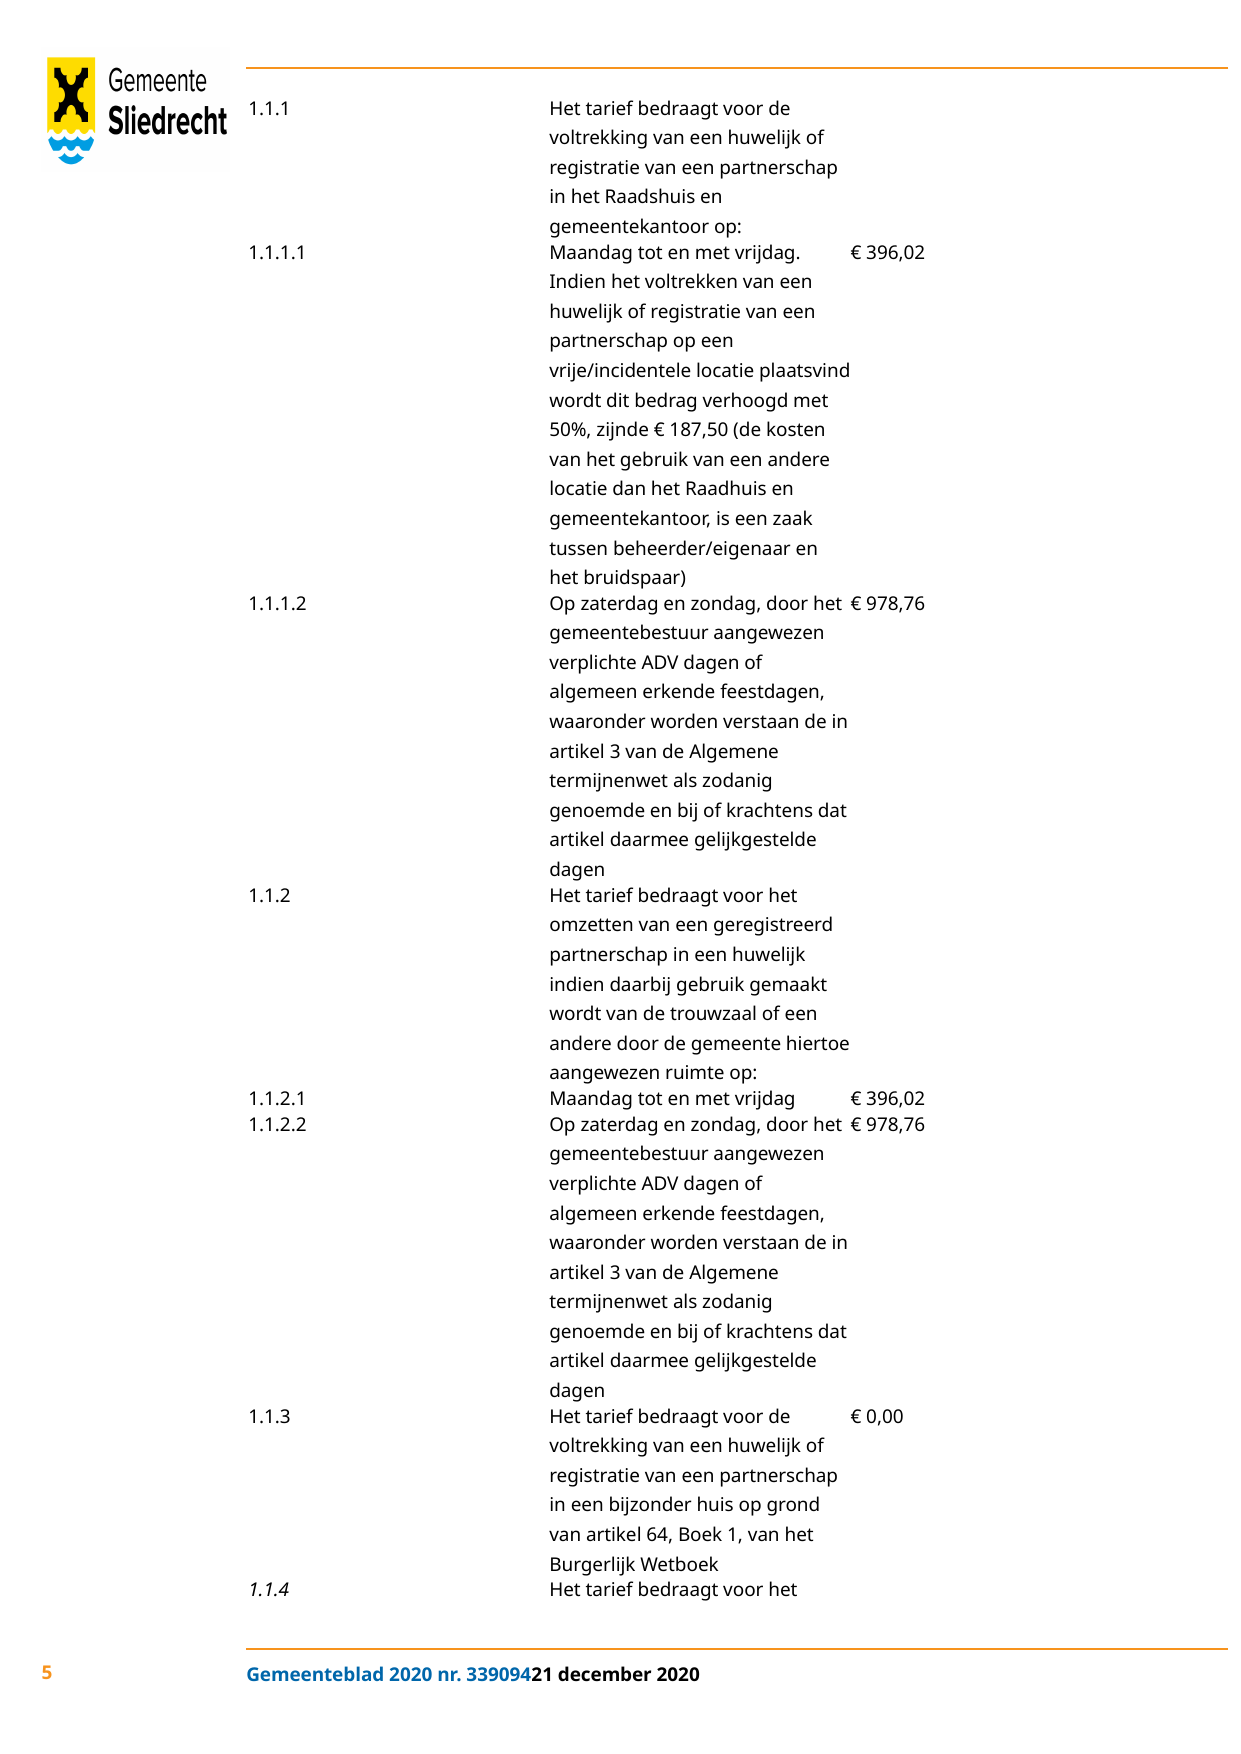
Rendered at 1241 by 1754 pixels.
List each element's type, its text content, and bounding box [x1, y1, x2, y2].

table_cell € 396,02 [850, 239, 1152, 590]
table_cell 1.1.2.1 [248, 1085, 549, 1111]
table_cell Maandag tot en met vrijdag. Indien het voltrekken van een huwelijk of registratie van een partnerschap op een vrije/incidentele locatie plaatsvind wordt dit bedrag verhoogd met 50%, zijnde € 187,50 (de kosten van het gebruik van een andere locatie dan het Raadhuis en gemeentekantoor, is een zaak tussen beheerder/eigenaar en het bruidspaar) [549, 239, 850, 590]
table_header Het tarief bedraagt voor de voltrekking van een huwelijk of registratie van een partnerschap in het Raadshuis en gemeentekantoor op: [549, 95, 850, 239]
table_cell Het tarief bedraagt voor het omzetten van een geregistreerd partnerschap in een huwelijk indien daarbij gebruik gemaakt wordt van de trouwzaal of een andere door de gemeente hiertoe aangewezen ruimte op: [549, 882, 850, 1085]
table_cell 1.1.1.1 [248, 239, 549, 590]
table_cell Op zaterdag en zondag, door het gemeentebestuur aangewezen verplichte ADV dagen of algemeen erkende feestdagen, waaronder worden verstaan de in artikel 3 van de Algemene termijnenwet als zodanig genoemde en bij of krachtens dat artikel daarmee gelijkgestelde dagen [549, 590, 850, 882]
table_header [850, 95, 1152, 239]
table_cell € 396,02 [850, 1085, 1152, 1111]
table_cell Op zaterdag en zondag, door het gemeentebestuur aangewezen verplichte ADV dagen of algemeen erkende feestdagen, waaronder worden verstaan de in artikel 3 van de Algemene termijnenwet als zodanig genoemde en bij of krachtens dat artikel daarmee gelijkgestelde dagen [549, 1111, 850, 1403]
table_cell 1.1.1.2 [248, 590, 549, 882]
table_header 1.1.1 [248, 95, 549, 239]
table_cell € 978,76 [850, 1111, 1152, 1403]
table_cell Maandag tot en met vrijdag [549, 1085, 850, 1111]
table_cell 1.1.4 [248, 1577, 549, 1602]
table_cell € 0,00 [850, 1403, 1152, 1577]
table_cell [850, 882, 1152, 1085]
table_cell € 978,76 [850, 590, 1152, 882]
table_cell 1.1.2.2 [248, 1111, 549, 1403]
table_cell Het tarief bedraagt voor de voltrekking van een huwelijk of registratie van een partnerschap in een bijzonder huis op grond van artikel 64, Boek 1, van het Burgerlijk Wetboek [549, 1403, 850, 1577]
table_cell Het tarief bedraagt voor het [549, 1577, 850, 1602]
table_cell 1.1.3 [248, 1403, 549, 1577]
table_cell 1.1.2 [248, 882, 549, 1085]
picture [41, 47, 231, 172]
table_cell [850, 1577, 1152, 1602]
